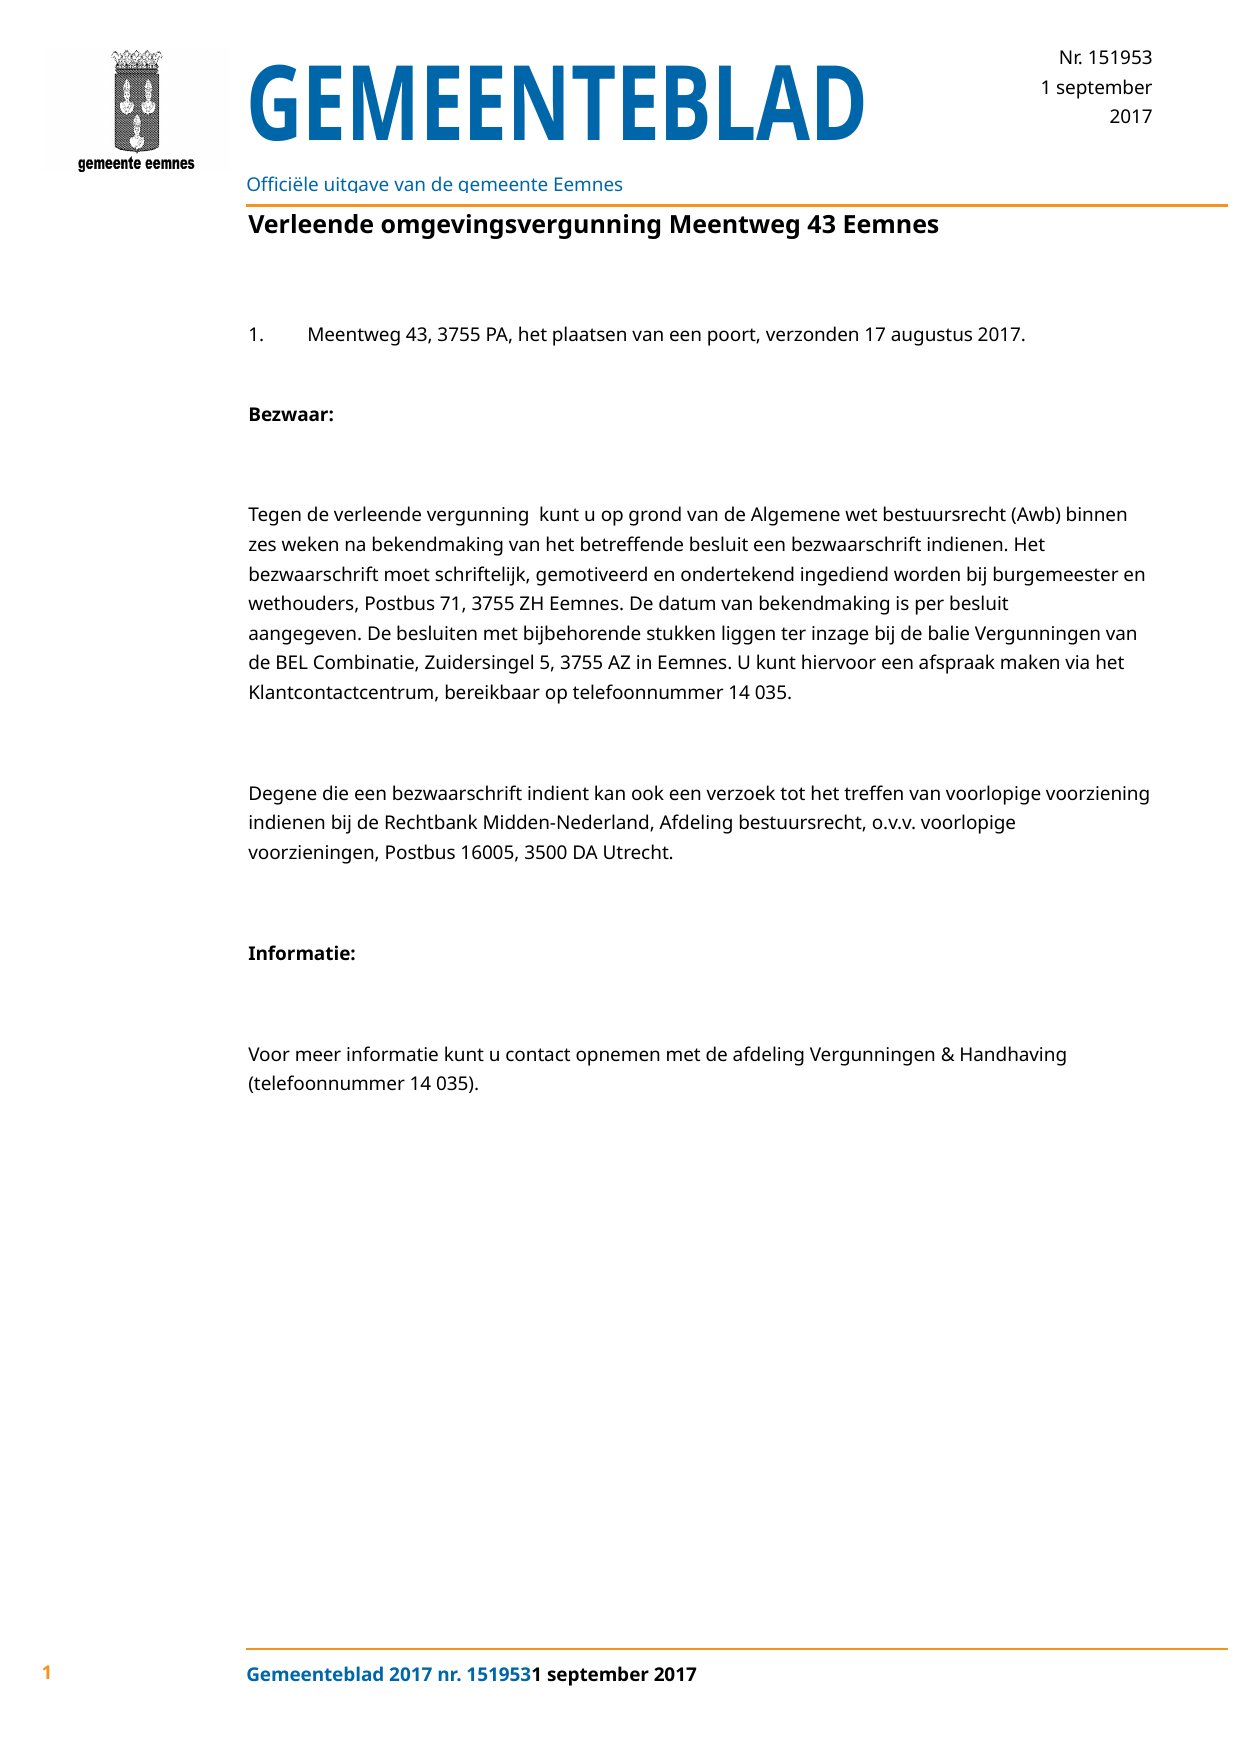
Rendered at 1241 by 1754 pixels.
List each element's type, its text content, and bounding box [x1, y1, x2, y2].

text Tegen de verleende vergunning kunt u op grond van de Algemene wet bestuursrecht (Awb) binnen zes weken na bekendmaking van het betreffende besluit een bezwaarschrift indienen. Het bezwaarschrift moet schriftelijk, gemotiveerd en ondertekend ingediend worden bij burgemeester en wethouders, Postbus 71, 3755 ZH Eemnes. De datum van bekendmaking is per besluit aangegeven. De besluiten met bijbehorende stukken liggen ter inzage bij de balie Vergunningen van de BEL Combinatie, Zuidersingel 5, 3755 AZ in Eemnes. U kunt hiervoor een afspraak maken via het Klantcontactcentrum, bereikbaar op telefoonnummer 14 035. [248, 502, 1152, 705]
text Voor meer informatie kunt u contact opnemen met de afdeling Vergunningen & Handhaving (telefoonnummer 14 035). [248, 1041, 1152, 1096]
text Bezwaar: [248, 401, 1152, 426]
text Informatie: [248, 940, 1152, 966]
list Meentweg 43, 3755 PA, het plaatsen van een poort, verzonden 17 augustus 2017. [248, 321, 1152, 346]
picture [41, 47, 231, 172]
text Verleende omgevingsvergunning Meentweg 43 Eemnes [248, 207, 1152, 241]
text Degene die een bezwaarschrift indient kan ook een verzoek tot het treffen van voorlopige voorziening indienen bij de Rechtbank Midden-Nederland, Afdeling bestuursrecht, o.v.v. voorlopige voorzieningen, Postbus 16005, 3500 DA Utrecht. [248, 780, 1152, 865]
